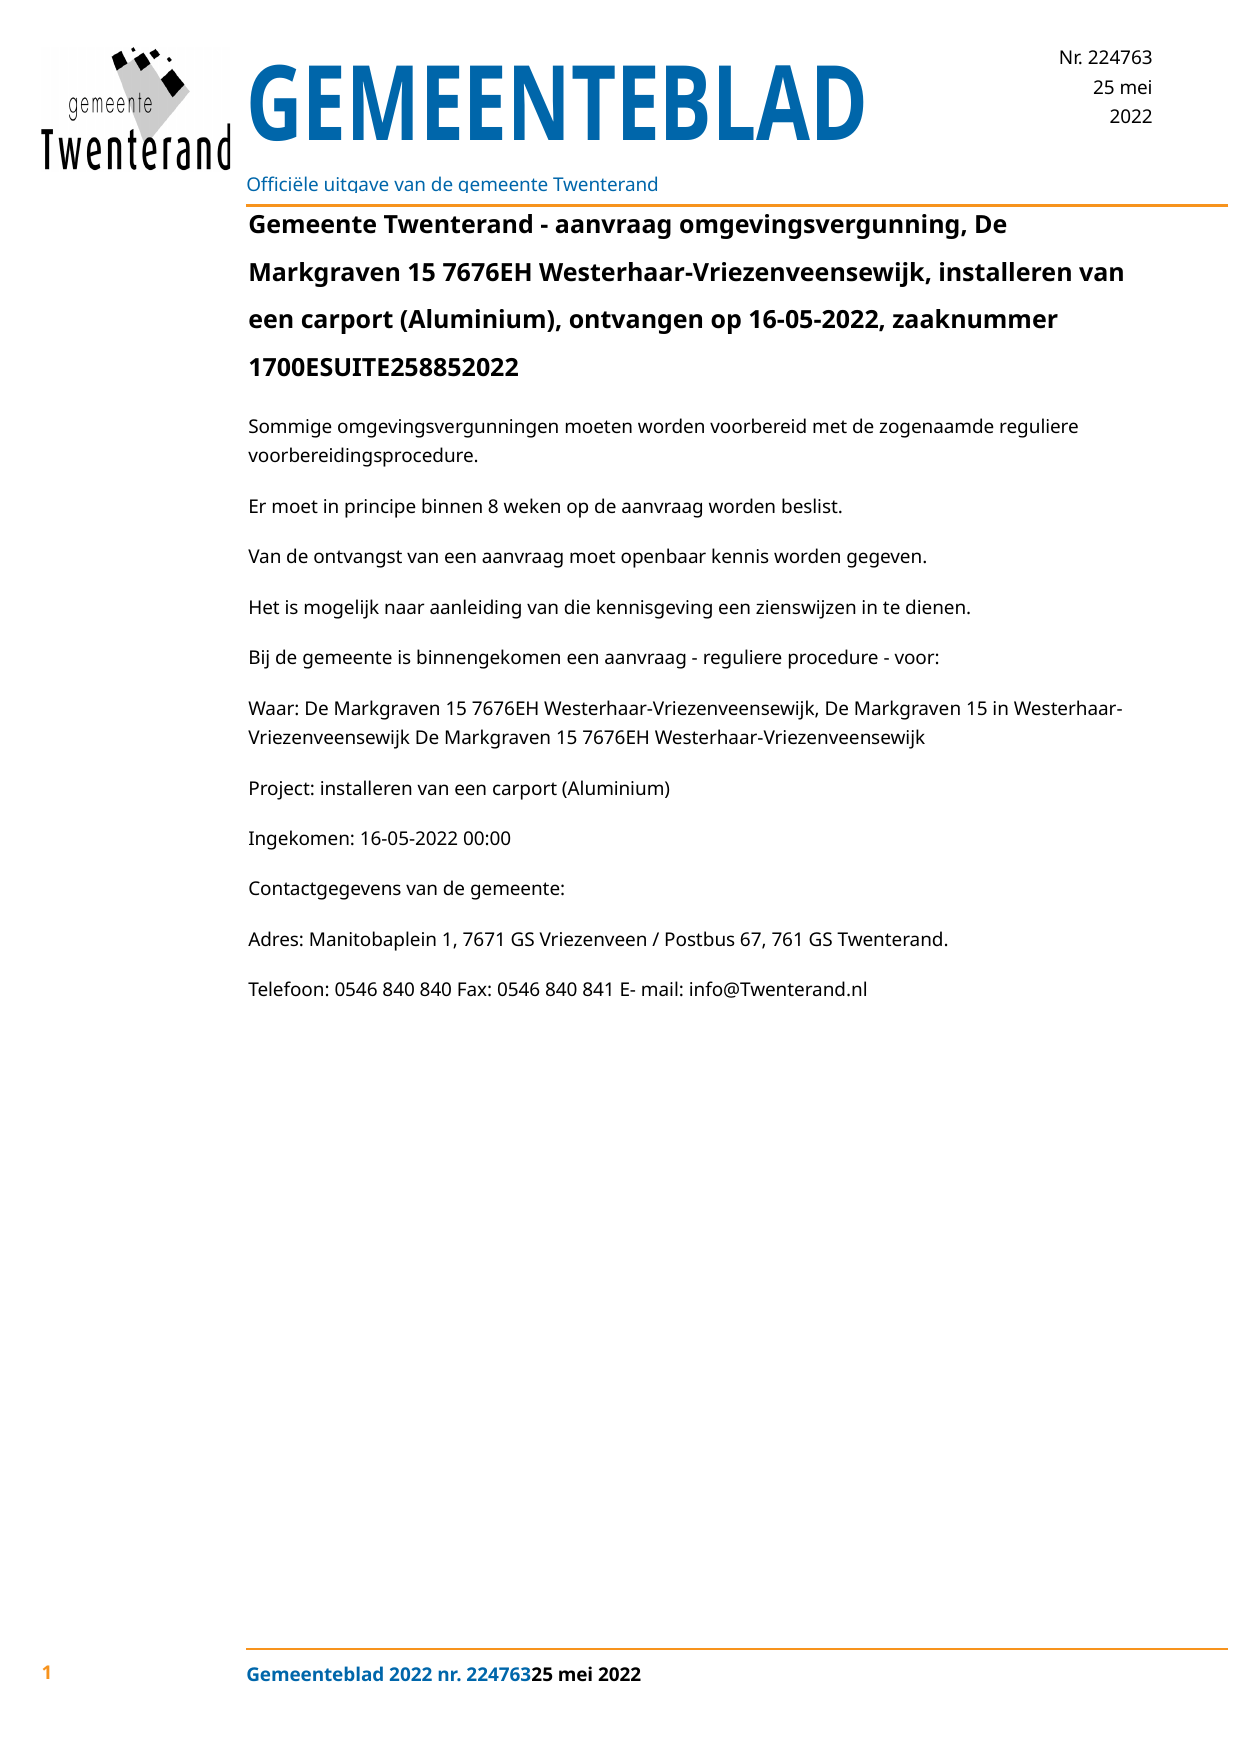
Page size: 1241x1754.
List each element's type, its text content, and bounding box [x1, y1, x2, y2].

text Adres: Manitobaplein 1, 7671 GS Vriezenveen / Postbus 67, 761 GS Twenterand. [248, 926, 1152, 952]
text Project: installeren van een carport (Aluminium) [248, 775, 1152, 801]
text Waar: De Markgraven 15 7676EH Westerhaar-Vriezenveensewijk, De Markgrave­n 15 in Westerhaar-Vriezenveensewijk De Markgraven 15 7676EH Westerhaar-Vriezenveensewijk [248, 695, 1152, 750]
text Er moet in principe binnen 8 weken op de aanvraag worden beslist. [248, 493, 1152, 519]
text Gemeente Twenterand - aanvraag omgevingsvergunning, De Markgraven 15 7676EH Westerhaar-Vriezenveensewijk, installeren van een carport (Aluminium), ontvangen op 16-05-2022, zaaknummer 1700ESUITE258852022 [248, 207, 1152, 384]
text Het is mogelijk naar aanleiding van die kennisgeving een zienswijzen in te dienen. [248, 594, 1152, 620]
text Contactgegevens van de gemeente: [248, 876, 1152, 901]
text Ingekomen: 16-05-2022 00:00 [248, 825, 1152, 851]
text Telefoon: 0546 840 840 Fax: 0546 840 841 E- mail: info@Twenterand.nl [248, 976, 1152, 1002]
text Sommige omgevingsvergunningen moeten worden voorbereid met de zogenaamde reguliere voorbereidingsprocedure. [248, 413, 1152, 468]
text Bij de gemeente is binnengekomen een aanvraag - reguliere procedure - voor: [248, 644, 1152, 670]
text Van de ontvangst van een aanvraag moet openbaar kennis worden gegeven. [248, 543, 1152, 569]
picture [41, 47, 231, 172]
